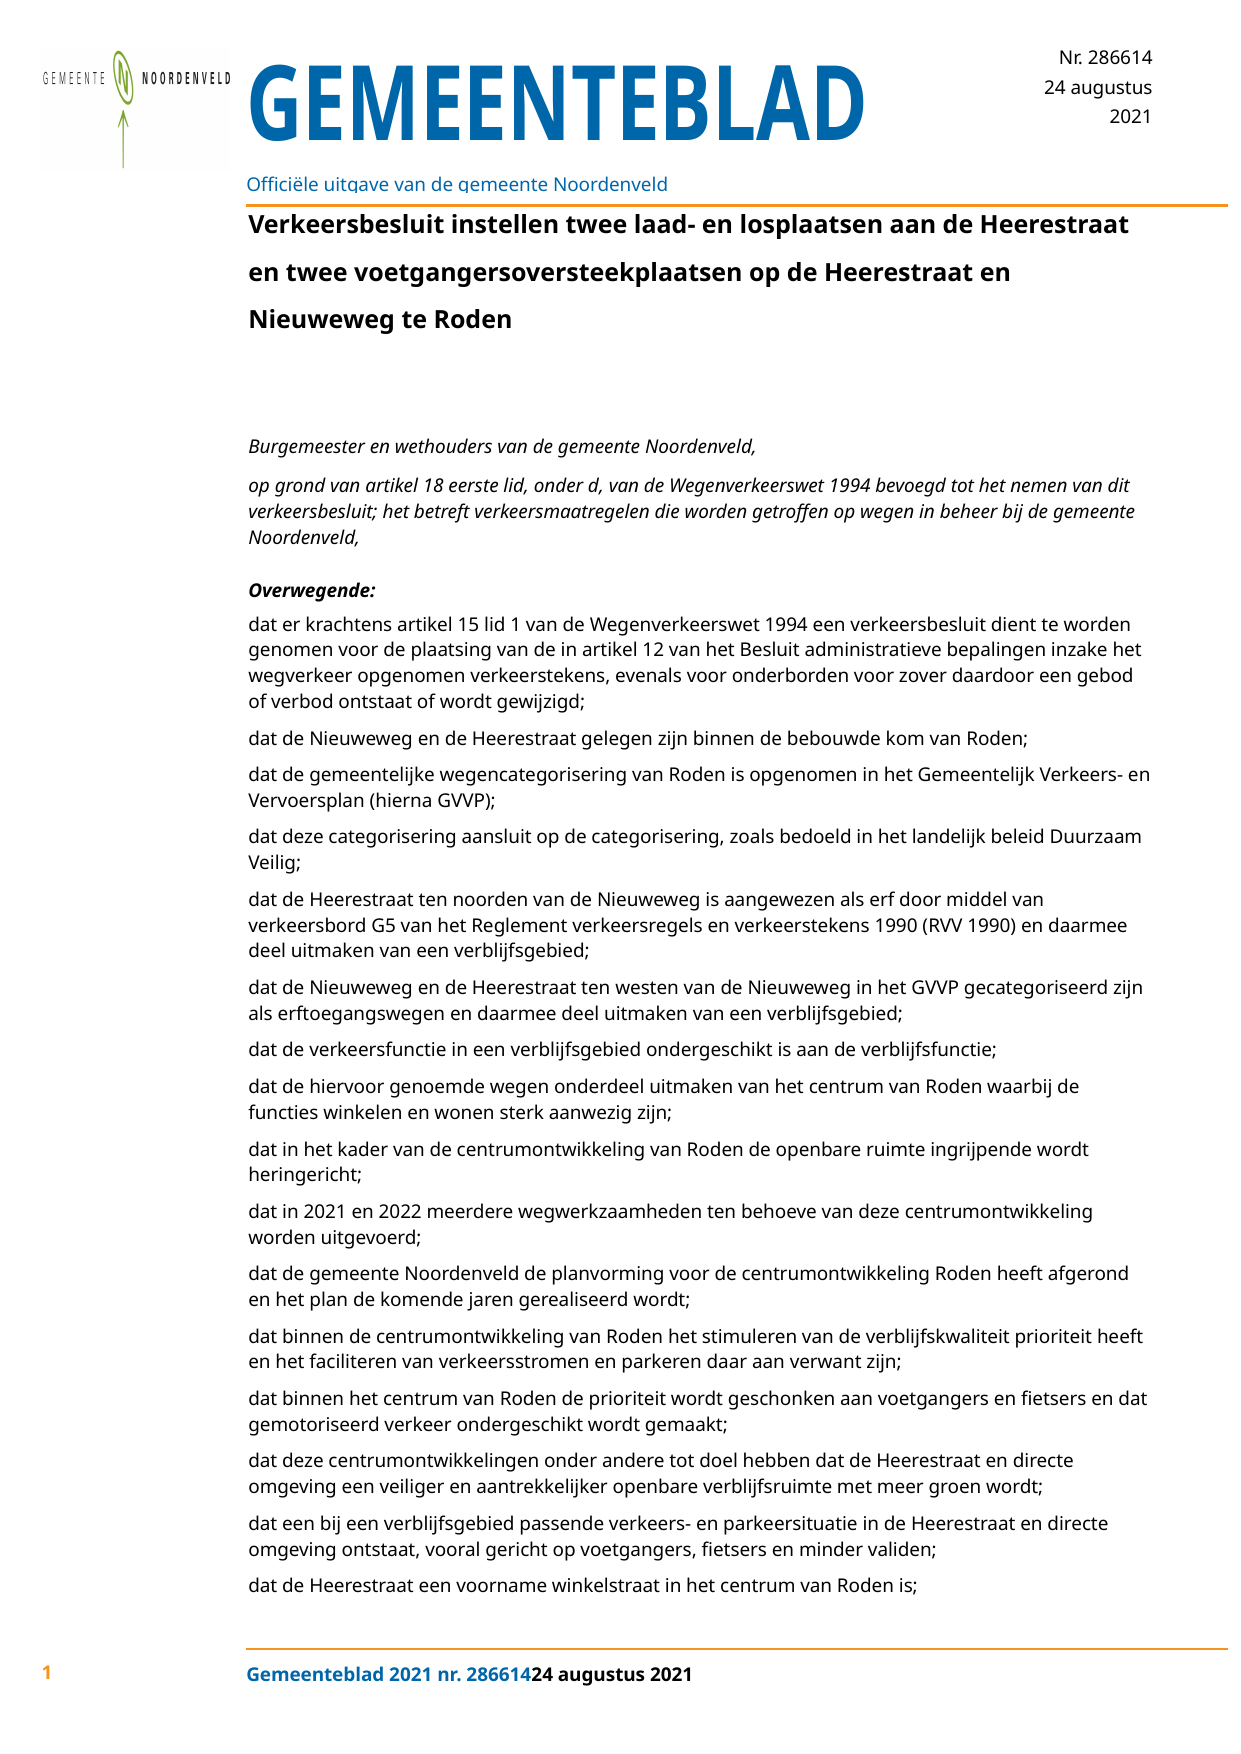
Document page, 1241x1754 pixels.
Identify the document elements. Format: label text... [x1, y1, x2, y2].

text dat deze categorisering aansluit op de categorisering, zoals bedoeld in het landelijk beleid Duurzaam Veilig; [248, 824, 1152, 875]
text dat er krachtens artikel 15 lid 1 van de Wegenverkeerswet 1994 een verkeersbesluit dient te worden genomen voor de plaatsing van de in artikel 12 van het Besluit administratieve bepalingen inzake het wegverkeer opgenomen verkeerstekens, evenals voor onderborden voor zover daardoor een gebod of verbod ontstaat of wordt gewijzigd; [248, 611, 1152, 714]
text dat een bij een verblijfsgebied passende verkeers- en parkeersituatie in de Heerestraat en directe omgeving ontstaat, vooral gericht op voetgangers, fietsers en minder validen; [248, 1510, 1152, 1562]
text Overwegende: [248, 577, 1152, 602]
text dat in het kader van de centrumontwikkeling van Roden de openbare ruimte ingrijpende wordt heringericht; [248, 1136, 1152, 1187]
text dat de Nieuweweg en de Heerestraat ten westen van de Nieuweweg in het GVVP gecategoriseerd zijn als erftoegangswegen en daarmee deel uitmaken van een verblijfsgebied; [248, 974, 1152, 1026]
text dat de verkeersfunctie in een verblijfsgebied ondergeschikt is aan de verblijfsfunctie; [248, 1037, 1152, 1062]
text dat binnen de centrumontwikkeling van Roden het stimuleren van de verblijfskwaliteit prioriteit heeft en het faciliteren van verkeersstromen en parkeren daar aan verwant zijn; [248, 1323, 1152, 1374]
text dat binnen het centrum van Roden de prioriteit wordt geschonken aan voetgangers en fietsers en dat gemotoriseerd verkeer ondergeschikt wordt gemaakt; [248, 1385, 1152, 1437]
text dat deze centrumontwikkelingen onder andere tot doel hebben dat de Heerestraat en directe omgeving een veiliger en aantrekkelijker openbare verblijfsruimte met meer groen wordt; [248, 1448, 1152, 1499]
text dat de Heerestraat een voorname winkelstraat in het centrum van Roden is; [248, 1572, 1152, 1598]
text Burgemeester en wethouders van de gemeente Noordenveld, [248, 433, 1152, 459]
text dat de gemeentelijke wegencategorisering van Roden is opgenomen in het Gemeentelijk Verkeers- en Vervoersplan (hierna GVVP); [248, 761, 1152, 813]
text dat de hiervoor genoemde wegen onderdeel uitmaken van het centrum van Roden waarbij de functies winkelen en wonen sterk aanwezig zijn; [248, 1073, 1152, 1125]
text Verkeersbesluit instellen twee laad- en losplaatsen aan de Heerestraat en twee voetgangersoversteekplaatsen op de Heerestraat en Nieuweweg te Roden [248, 207, 1152, 336]
text dat in 2021 en 2022 meerdere wegwerkzaamheden ten behoeve van deze centrumontwikkeling worden uitgevoerd; [248, 1198, 1152, 1249]
text dat de Heerestraat ten noorden van de Nieuweweg is aangewezen als erf door middel van verkeersbord G5 van het Reglement verkeersregels en verkeerstekens 1990 (RVV 1990) en daarmee deel uitmaken van een verblijfsgebied; [248, 886, 1152, 963]
text op grond van artikel 18 eerste lid, onder d, van de Wegenverkeerswet 1994 bevoegd tot het nemen van dit verkeersbesluit; het betreft verkeersmaatregelen die worden getroffen op wegen in beheer bij de gemeente Noordenveld, [248, 472, 1152, 550]
picture [41, 47, 231, 172]
text dat de Nieuweweg en de Heerestraat gelegen zijn binnen de bebouwde kom van Roden; [248, 725, 1152, 750]
text dat de gemeente Noordenveld de planvorming voor de centrumontwikkeling Roden heeft afgerond en het plan de komende jaren gerealiseerd wordt; [248, 1261, 1152, 1312]
